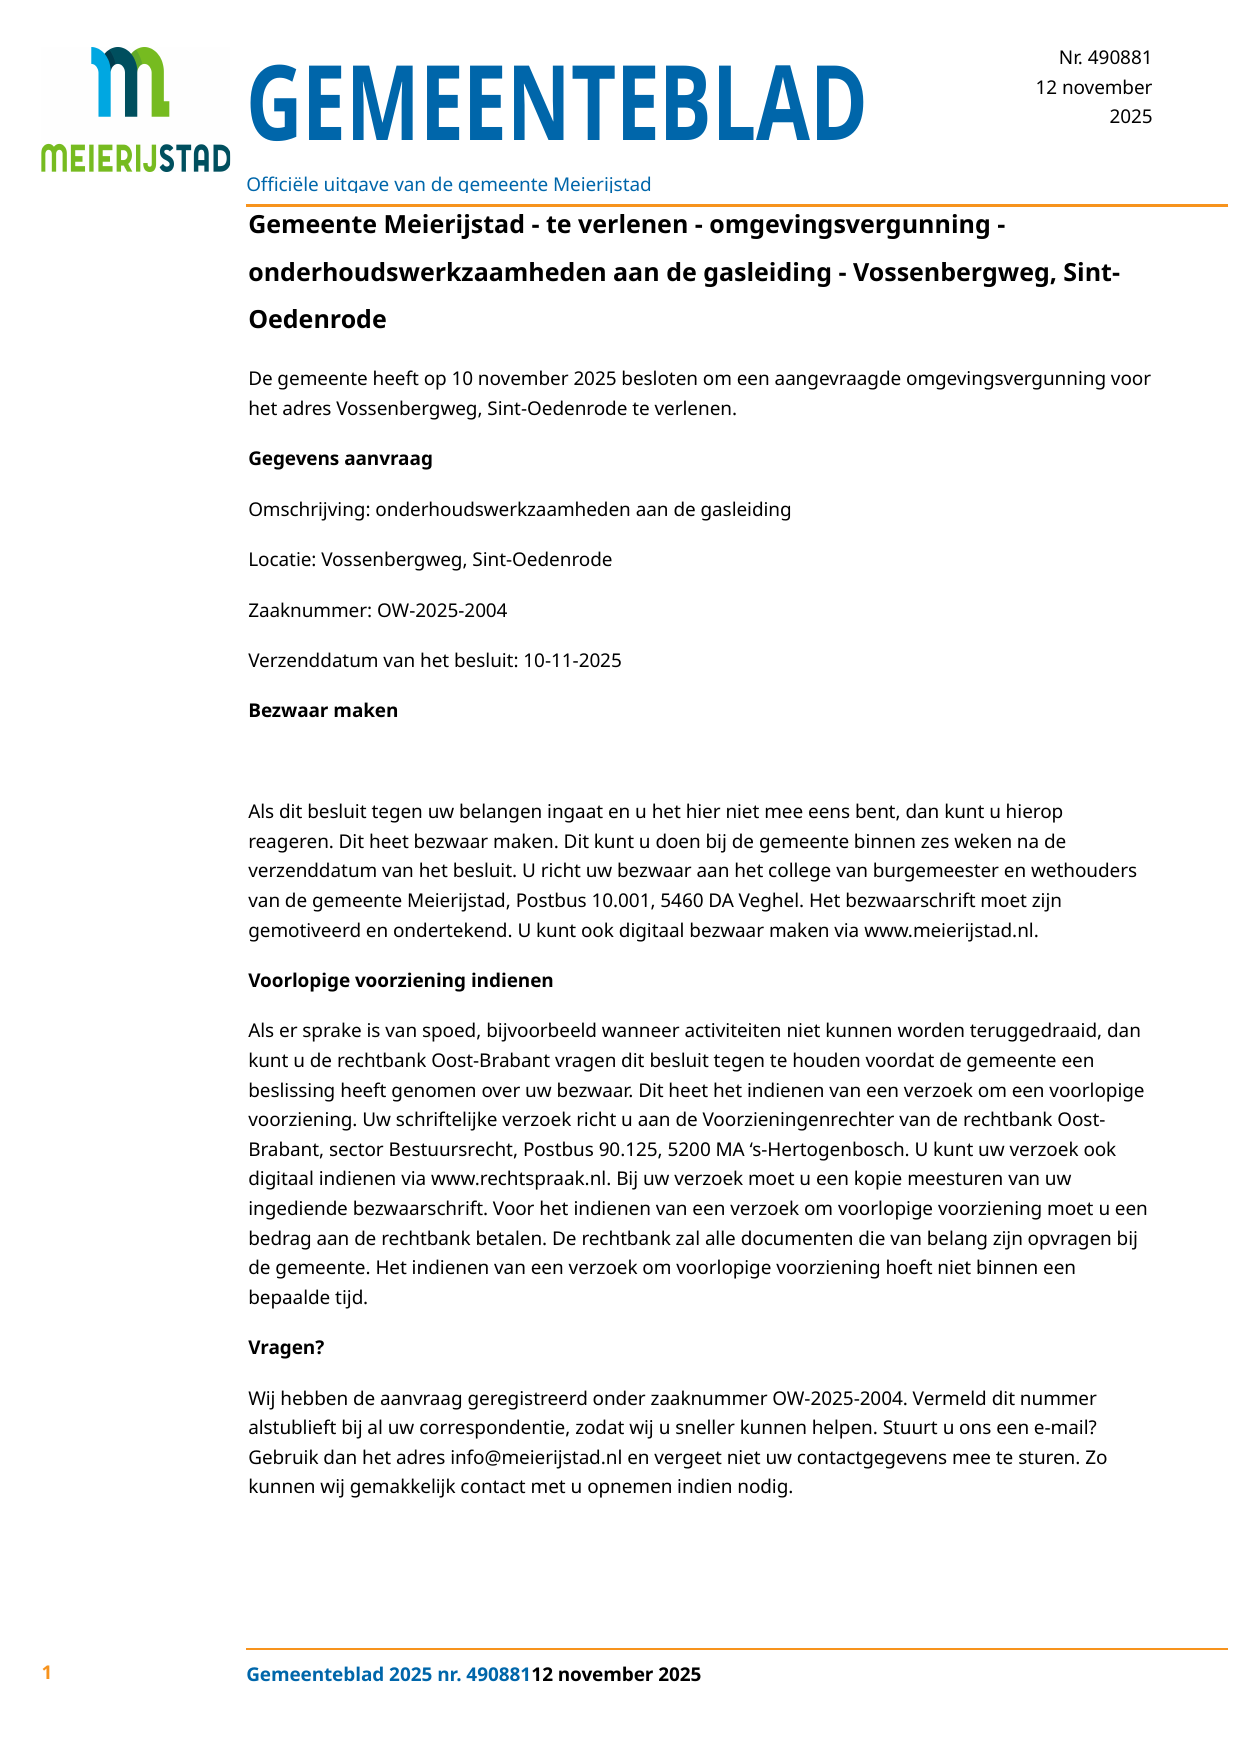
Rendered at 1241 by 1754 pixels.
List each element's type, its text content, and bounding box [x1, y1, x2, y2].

text Voorlopige voorziening indienen [248, 967, 1152, 993]
text Bezwaar maken [248, 698, 1152, 723]
text Gegevens aanvraag [248, 446, 1152, 471]
text Omschrijving: onderhoudswerkzaamheden aan de gasleiding [248, 496, 1152, 522]
text Verzenddatum van het besluit: 10-11-2025 [248, 647, 1152, 673]
text Als dit besluit tegen uw belangen ingaat en u het hier niet mee eens bent, dan kunt u hierop reageren. Dit heet bezwaar maken. Dit kunt u doen bij de gemeente binnen zes weken na de verzenddatum van het besluit. U richt uw bezwaar aan het college van burgemeester en wethouders van de gemeente Meierijstad, Postbus 10.001, 5460 DA Veghel. Het bezwaarschrift moet zijn gemotiveerd en ondertekend. U kunt ook digitaal bezwaar maken via www.meierijstad.nl. [248, 798, 1152, 942]
text Als er sprake is van spoed, bijvoorbeeld wanneer activiteiten niet kunnen worden teruggedraaid, dan kunt u de rechtbank Oost-Brabant vragen dit besluit tegen te houden voordat de gemeente een beslissing heeft genomen over uw bezwaar. Dit heet het indienen van een verzoek om een voorlopige voorziening. Uw schriftelijke verzoek richt u aan de Voorzieningenrechter van de rechtbank Oost-Brabant, sector Bestuursrecht, Postbus 90.125, 5200 MA ‘s-Hertogenbosch. U kunt uw verzoek ook digitaal indienen via www.rechtspraak.nl. Bij uw verzoek moet u een kopie meesturen van uw ingediende bezwaarschrift. Voor het indienen van een verzoek om voorlopige voorziening moet u een bedrag aan de rechtbank betalen. De rechtbank zal alle documenten die van belang zijn opvragen bij de gemeente. Het indienen van een verzoek om voorlopige voorziening hoeft niet binnen een bepaalde tijd. [248, 1018, 1152, 1309]
picture [41, 47, 231, 172]
text De gemeente heeft op 10 november 2025 besloten om een aangevraagde omgevingsvergunning voor het adres Vossenbergweg, Sint-Oedenrode te verlenen. [248, 366, 1152, 421]
text Zaaknummer: OW-2025-2004 [248, 597, 1152, 622]
text Vragen? [248, 1334, 1152, 1360]
text Locatie: Vossenbergweg, Sint-Oedenrode [248, 546, 1152, 572]
text Wij hebben de aanvraag geregistreerd onder zaaknummer OW-2025-2004. Vermeld dit nummer alstublieft bij al uw correspondentie, zodat wij u sneller kunnen helpen. Stuurt u ons een e-mail? Gebruik dan het adres info@meierijstad.nl en vergeet niet uw contactgegevens mee te sturen. Zo kunnen wij gemakkelijk contact met u opnemen indien nodig. [248, 1385, 1152, 1499]
text Gemeente Meierijstad - te verlenen - omgevingsvergunning - onderhoudswerkzaamheden aan de gasleiding - Vossenbergweg, Sint-Oedenrode [248, 207, 1152, 336]
